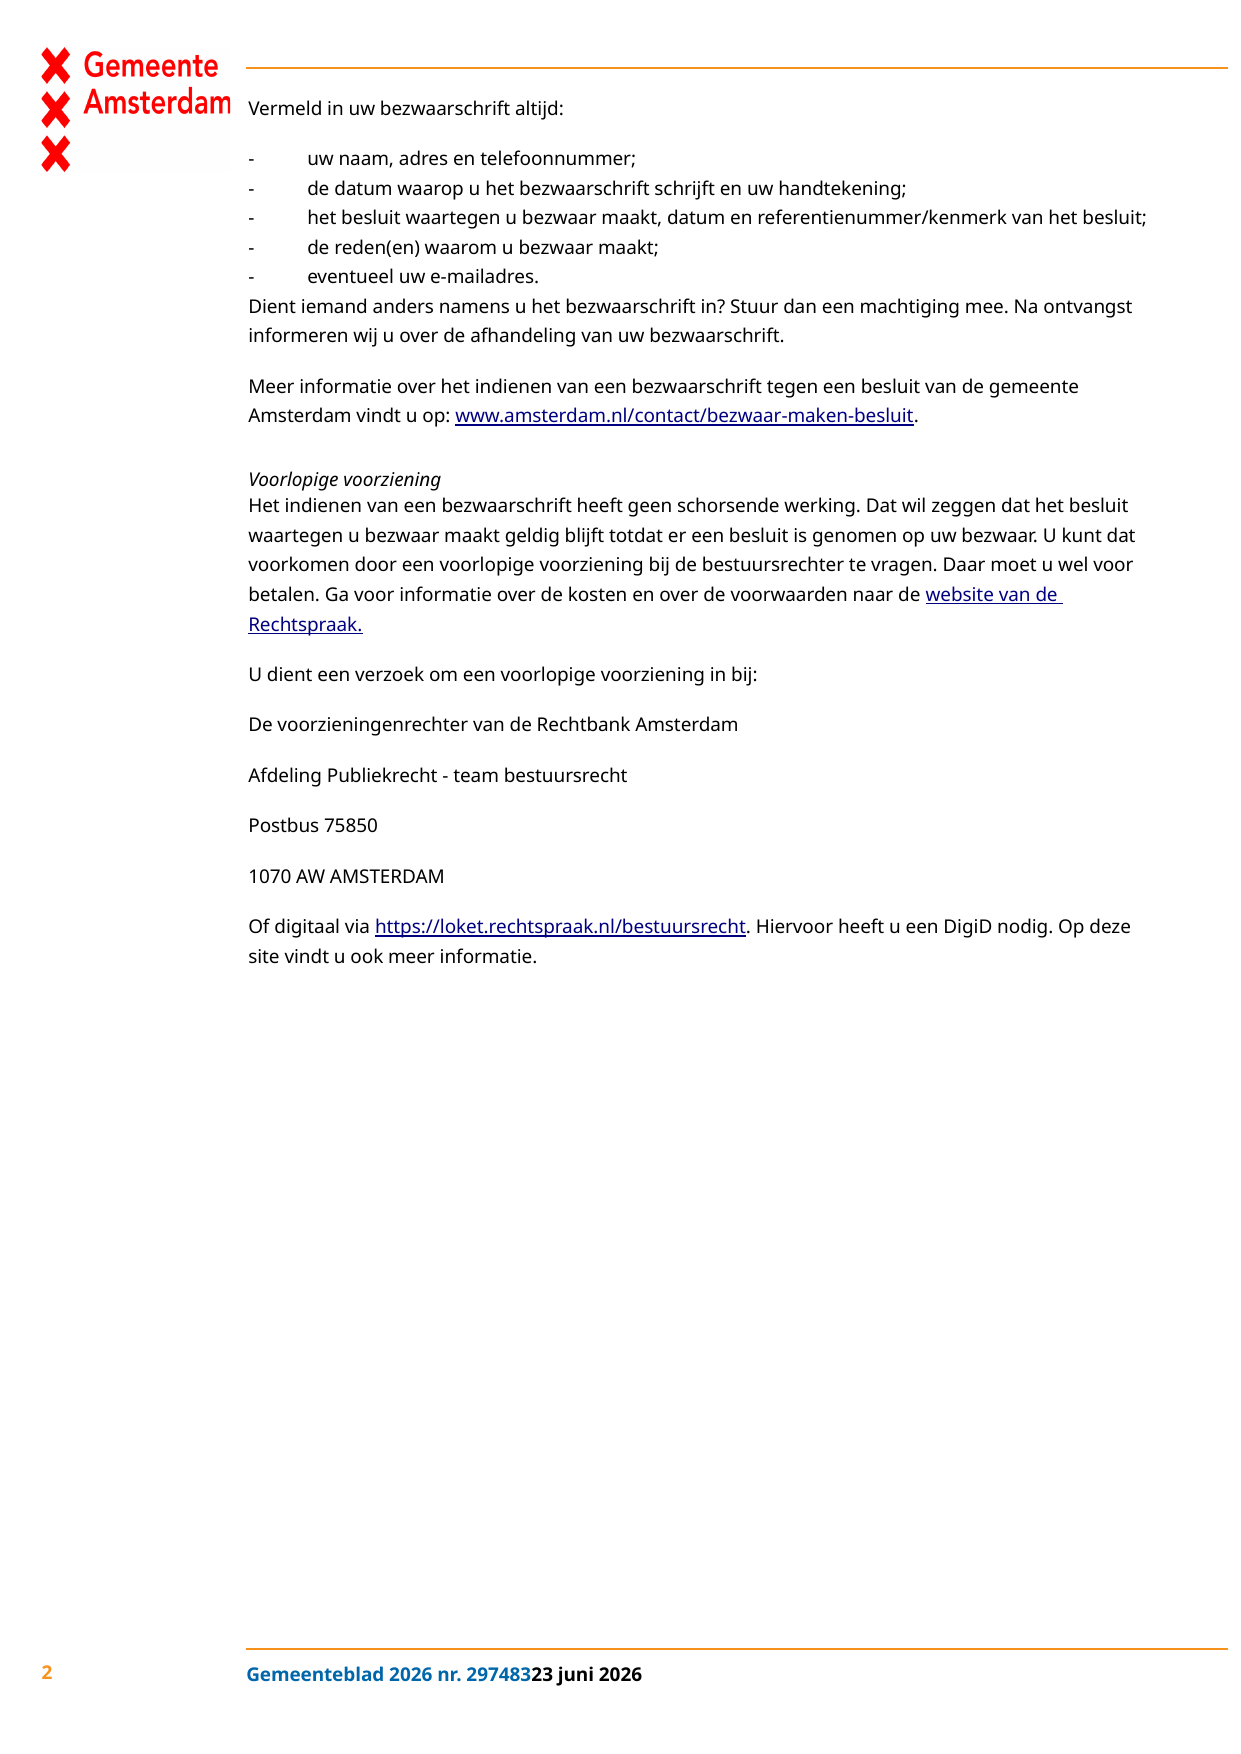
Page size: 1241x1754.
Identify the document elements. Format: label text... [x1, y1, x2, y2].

text Postbus 75850 [248, 812, 1152, 838]
text Vermeld in uw bezwaarschrift altijd: [248, 95, 1152, 121]
text Dient iemand anders namens u het bezwaarschrift in? Stuur dan een machtiging mee. Na ontvangst informeren wij u over de afhandeling van uw bezwaarschrift. [248, 293, 1152, 348]
text U dient een verzoek om een voorlopige voorziening in bij: [248, 661, 1152, 687]
text Meer informatie over het indienen van een bezwaarschrift tegen een besluit van de gemeente Amsterdam vindt u op: www.amsterdam.nl/contact/bezwaar-maken-besluit. [248, 373, 1152, 428]
text Afdeling Publiekrecht - team bestuursrecht [248, 762, 1152, 788]
text Voorlopige voorziening [248, 467, 1152, 492]
list de reden(en) waarom u bezwaar maakt; [248, 234, 1152, 260]
text Het indienen van een bezwaarschrift heeft geen schorsende werking. Dat wil zeggen dat het besluit waartegen u bezwaar maakt geldig blijft totdat er een besluit is genomen op uw bezwaar. U kunt dat voorkomen door een voorlopige voorziening bij de bestuursrechter te vragen. Daar moet u wel voor betalen. Ga voor informatie over de kosten en over de voorwaarden naar de website van de Rechtspraak. [248, 492, 1152, 636]
list het besluit waartegen u bezwaar maakt, datum en referentienummer/kenmerk van het besluit; [248, 204, 1152, 230]
text Of digitaal via https://loket.rechtspraak.nl/bestuursrecht. Hiervoor heeft u een DigiD nodig. Op deze site vindt u ook meer informatie. [248, 913, 1152, 968]
picture [41, 47, 231, 172]
text 1070 AW AMSTERDAM [248, 863, 1152, 888]
list de datum waarop u het bezwaarschrift schrijft en uw handtekening; [248, 175, 1152, 201]
list eventueel uw e-mailadres. [248, 263, 1152, 289]
text De voorzieningenrechter van de Rechtbank Amsterdam [248, 712, 1152, 737]
list uw naam, adres en telefoonnummer; [248, 145, 1152, 171]
